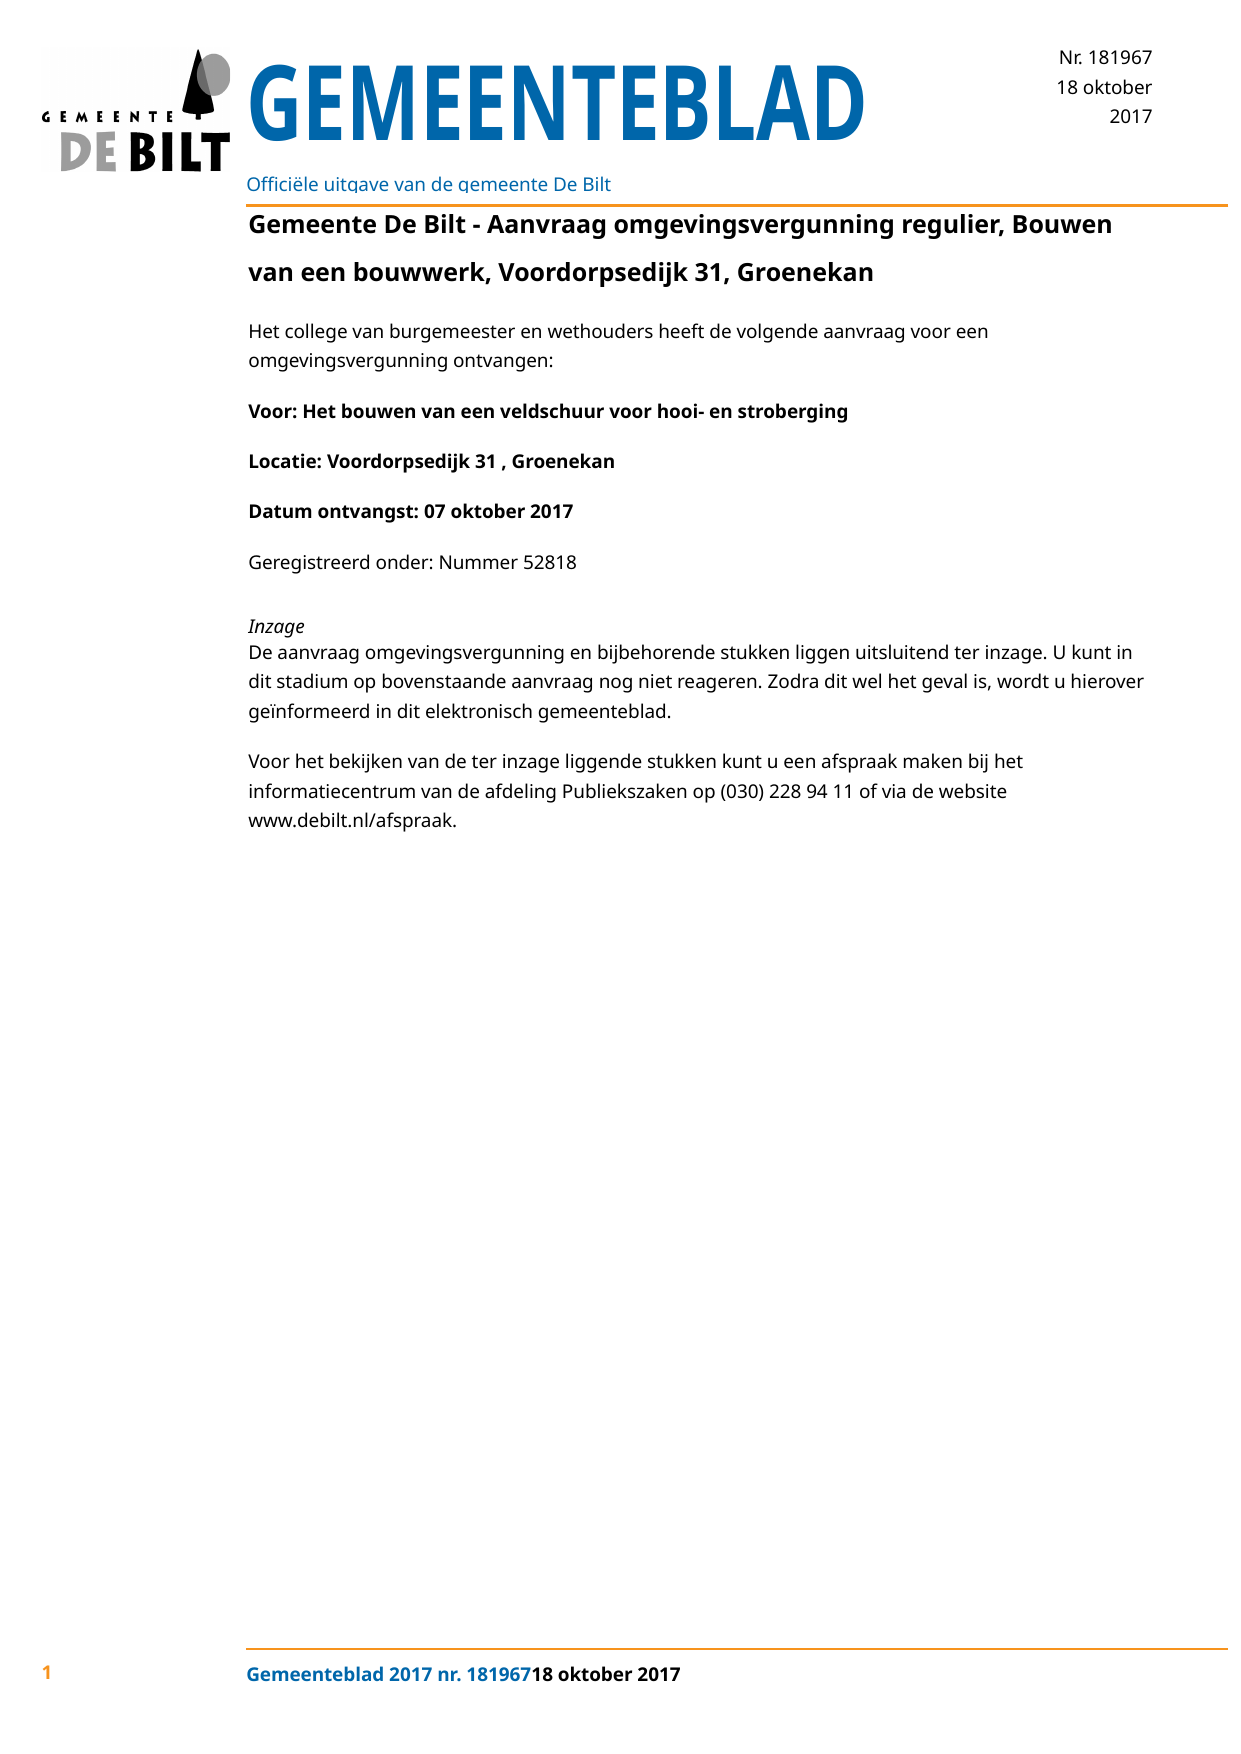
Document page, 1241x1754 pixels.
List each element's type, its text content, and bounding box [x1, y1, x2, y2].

text Gemeente De Bilt - Aanvraag omgevingsvergunning regulier, Bouwen van een bouwwerk, Voordorpsedijk 31, Groenekan [248, 207, 1152, 288]
text Geregistreerd onder: Nummer 52818 [248, 549, 1152, 575]
text De aanvraag omgevingsvergunning en bijbehorende stukken liggen uitsluitend ter inzage. U kunt in dit stadium op bovenstaande aanvraag nog niet reageren. Zodra dit wel het geval is, wordt u hierover geïnformeerd in dit elektronisch gemeenteblad. [248, 639, 1152, 724]
text Datum ontvangst: 07 oktober 2017 [248, 499, 1152, 524]
text Inzage [248, 613, 1152, 639]
text Locatie: Voordorpsedijk 31 , Groenekan [248, 448, 1152, 474]
picture [41, 47, 231, 172]
text Voor het bekijken van de ter inzage liggende stukken kunt u een afspraak maken bij het informatiecentrum van de afdeling Publiekszaken op (030) 228 94 11 of via de website www.debilt.nl/afspraak. [248, 748, 1152, 833]
text Voor: Het bouwen van een veldschuur voor hooi- en stroberging [248, 398, 1152, 424]
text Het college van burgemeester en wethouders heeft de volgende aanvraag voor een omgevingsvergunning ontvangen: [248, 318, 1152, 373]
